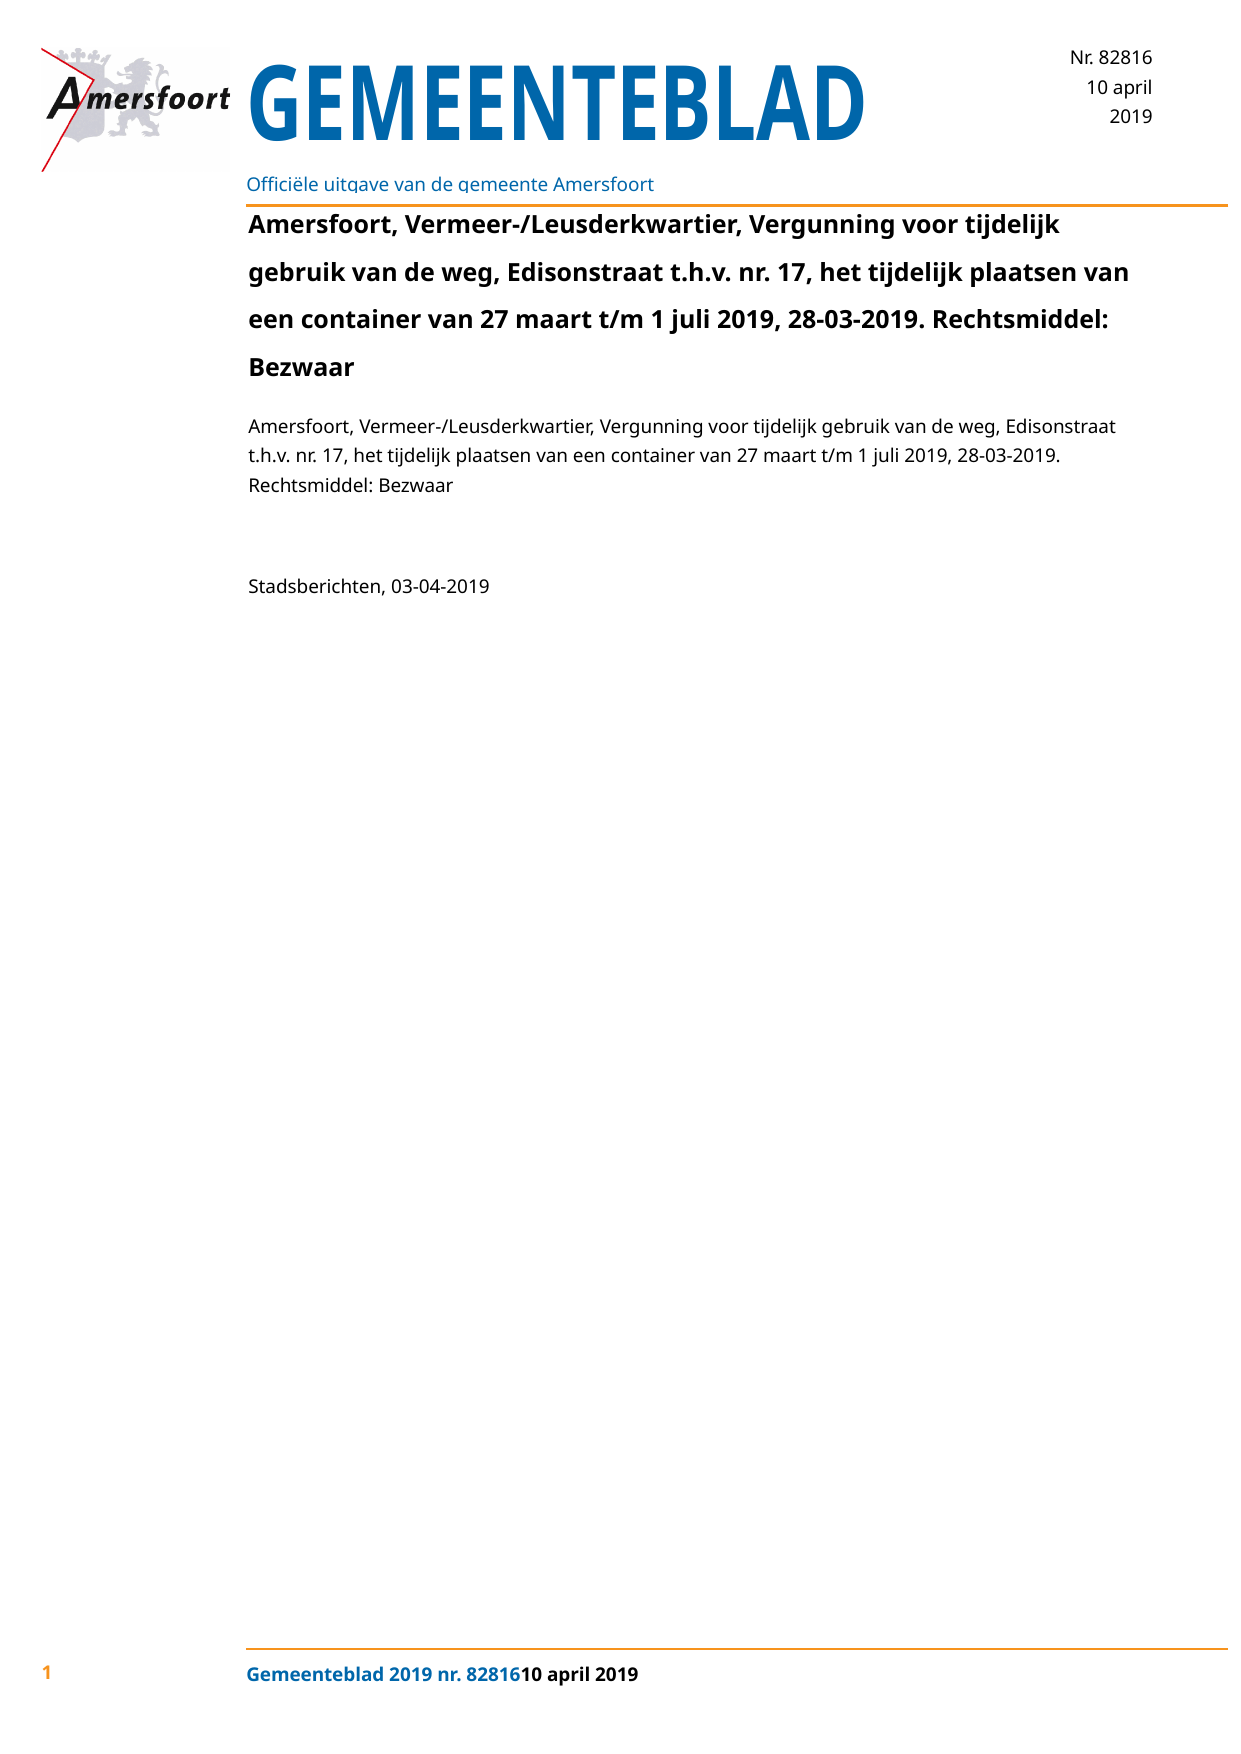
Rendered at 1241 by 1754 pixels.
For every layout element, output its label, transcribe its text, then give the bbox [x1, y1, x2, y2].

picture [41, 47, 231, 172]
text Amersfoort, Vermeer-/Leusderkwartier, Vergunning voor tijdelijk gebruik van de weg, Edisonstraat t.h.v. nr. 17, het tijdelijk plaatsen van een container van 27 maart t/m 1 juli 2019, 28-03-2019. Rechtsmiddel: Bezwaar [248, 413, 1152, 498]
text Amersfoort, Vermeer-/Leusderkwartier, Vergunning voor tijdelijk gebruik van de weg, Edisonstraat t.h.v. nr. 17, het tijdelijk plaatsen van een container van 27 maart t/m 1 juli 2019, 28-03-2019. Rechtsmiddel: Bezwaar [248, 207, 1152, 384]
text Stadsberichten, 03-04-2019 [248, 573, 1152, 599]
